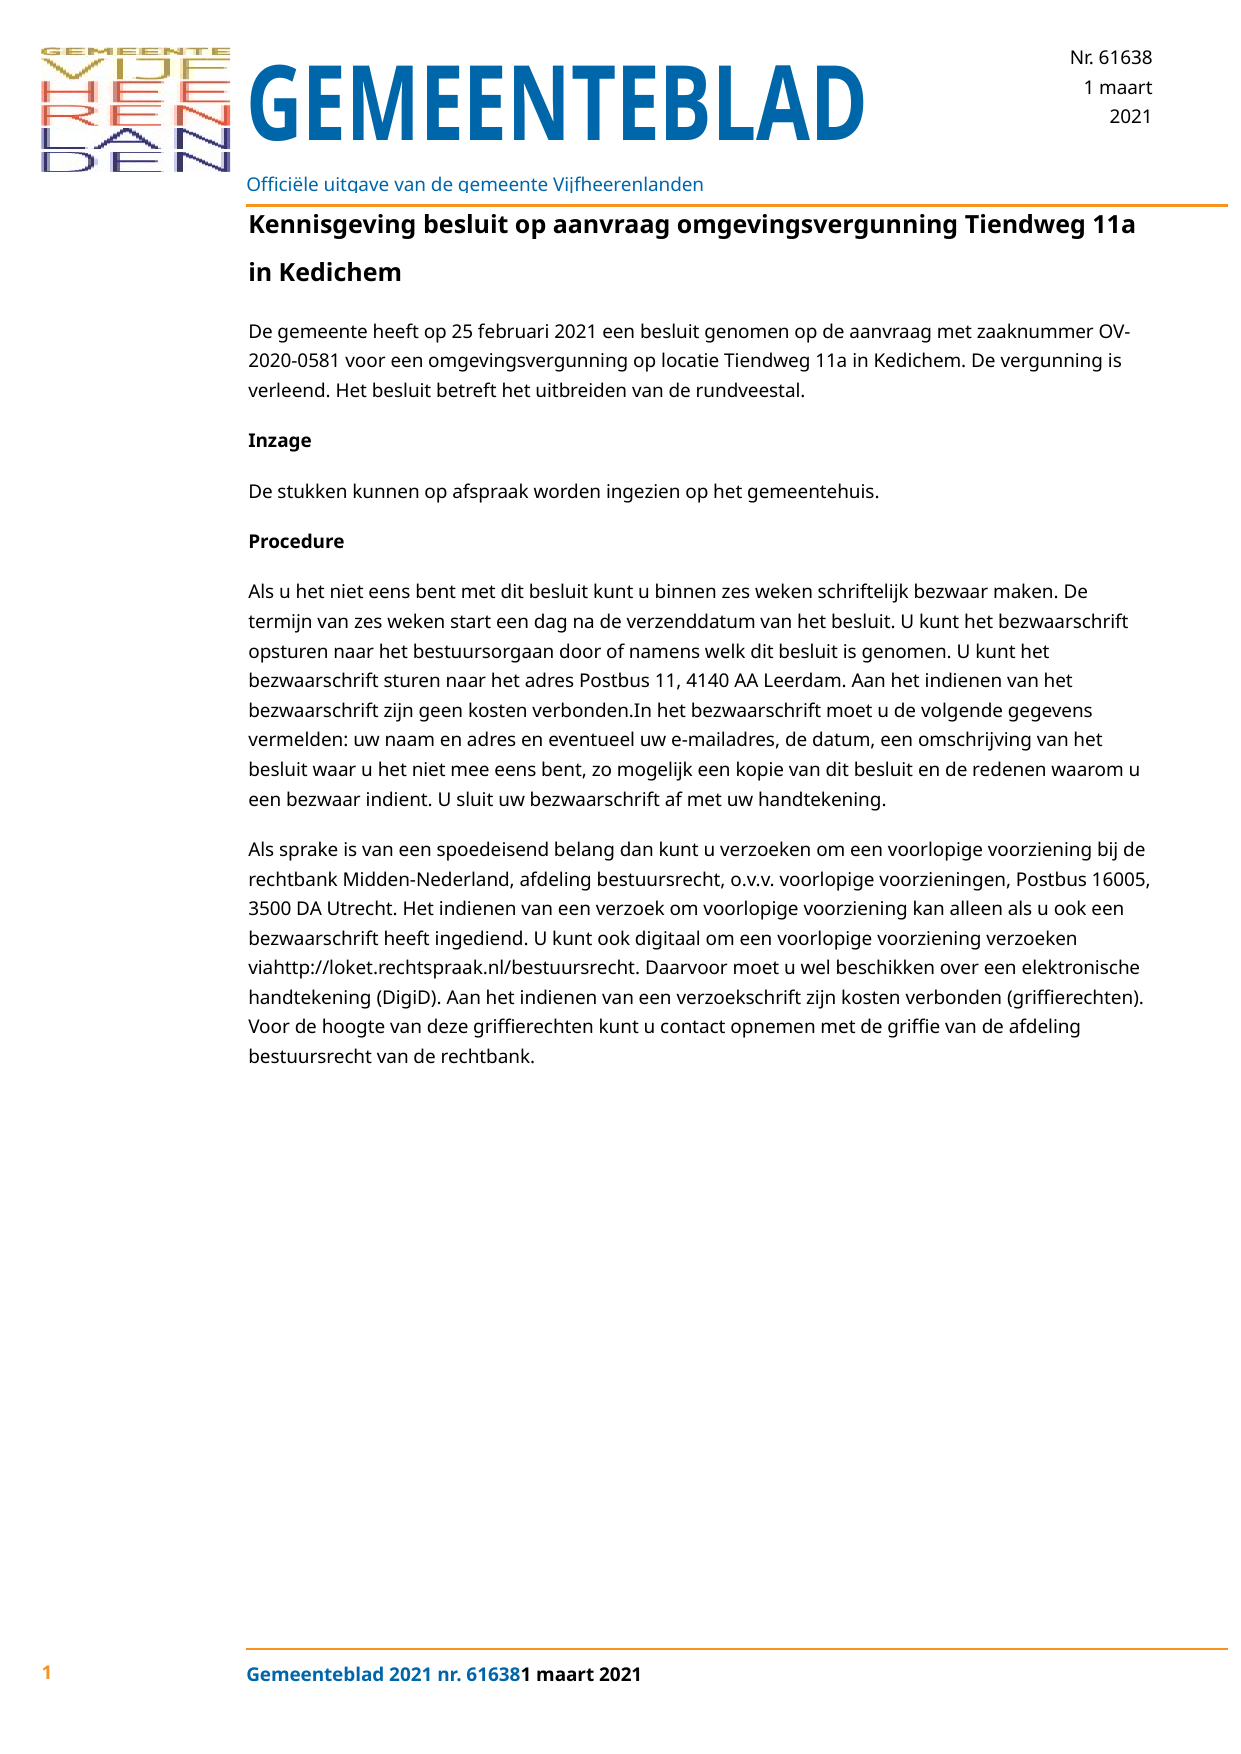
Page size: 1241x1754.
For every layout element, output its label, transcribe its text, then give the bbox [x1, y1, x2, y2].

text Procedure [248, 528, 1152, 554]
text De gemeente heeft op 25 februari 2021 een besluit genomen op de aanvraag met zaaknummer OV-2020-0581 voor een omgevingsvergunning op locatie Tiendweg 11a in Kedichem. De vergunning is verleend. Het besluit betreft het uitbreiden van de rundveestal. [248, 318, 1152, 403]
text Als u het niet eens bent met dit besluit kunt u binnen zes weken schriftelijk bezwaar maken. De termijn van zes weken start een dag na de verzenddatum van het besluit. U kunt het bezwaarschrift opsturen naar het bestuursorgaan door of namens welk dit besluit is genomen. U kunt het bezwaarschrift sturen naar het adres Postbus 11, 4140 AA Leerdam. Aan het indienen van het bezwaarschrift zijn geen kosten verbonden.In het bezwaarschrift moet u de volgende gegevens vermelden: uw naam en adres en eventueel uw e-mailadres, de datum, een omschrijving van het besluit waar u het niet mee eens bent, zo mogelijk een kopie van dit besluit en de redenen waarom u een bezwaar indient. U sluit uw bezwaarschrift af met uw handtekening. [248, 579, 1152, 812]
text Als sprake is van een spoedeisend belang dan kunt u verzoeken om een voorlopige voorziening bij de rechtbank Midden-Nederland, afdeling bestuursrecht, o.v.v. voorlopige voorzieningen, Postbus 16005, 3500 DA Utrecht. Het indienen van een verzoek om voorlopige voorziening kan alleen als u ook een bezwaarschrift heeft ingediend. U kunt ook digitaal om een voorlopige voorziening verzoeken viahttp://loket.rechtspraak.nl/bestuursrecht. Daarvoor moet u wel beschikken over een elektronische handtekening (DigiD). Aan het indienen van een verzoekschrift zijn kosten verbonden (griffierechten). Voor de hoogte van deze griffierechten kunt u contact opnemen met de griffie van de afdeling bestuursrecht van de rechtbank. [248, 836, 1152, 1069]
text Inzage [248, 427, 1152, 453]
text De stukken kunnen op afspraak worden ingezien op het gemeentehuis. [248, 478, 1152, 504]
picture [41, 47, 231, 172]
text Kennisgeving besluit op aanvraag omgevingsvergunning Tiendweg 11a in Kedichem [248, 207, 1152, 288]
